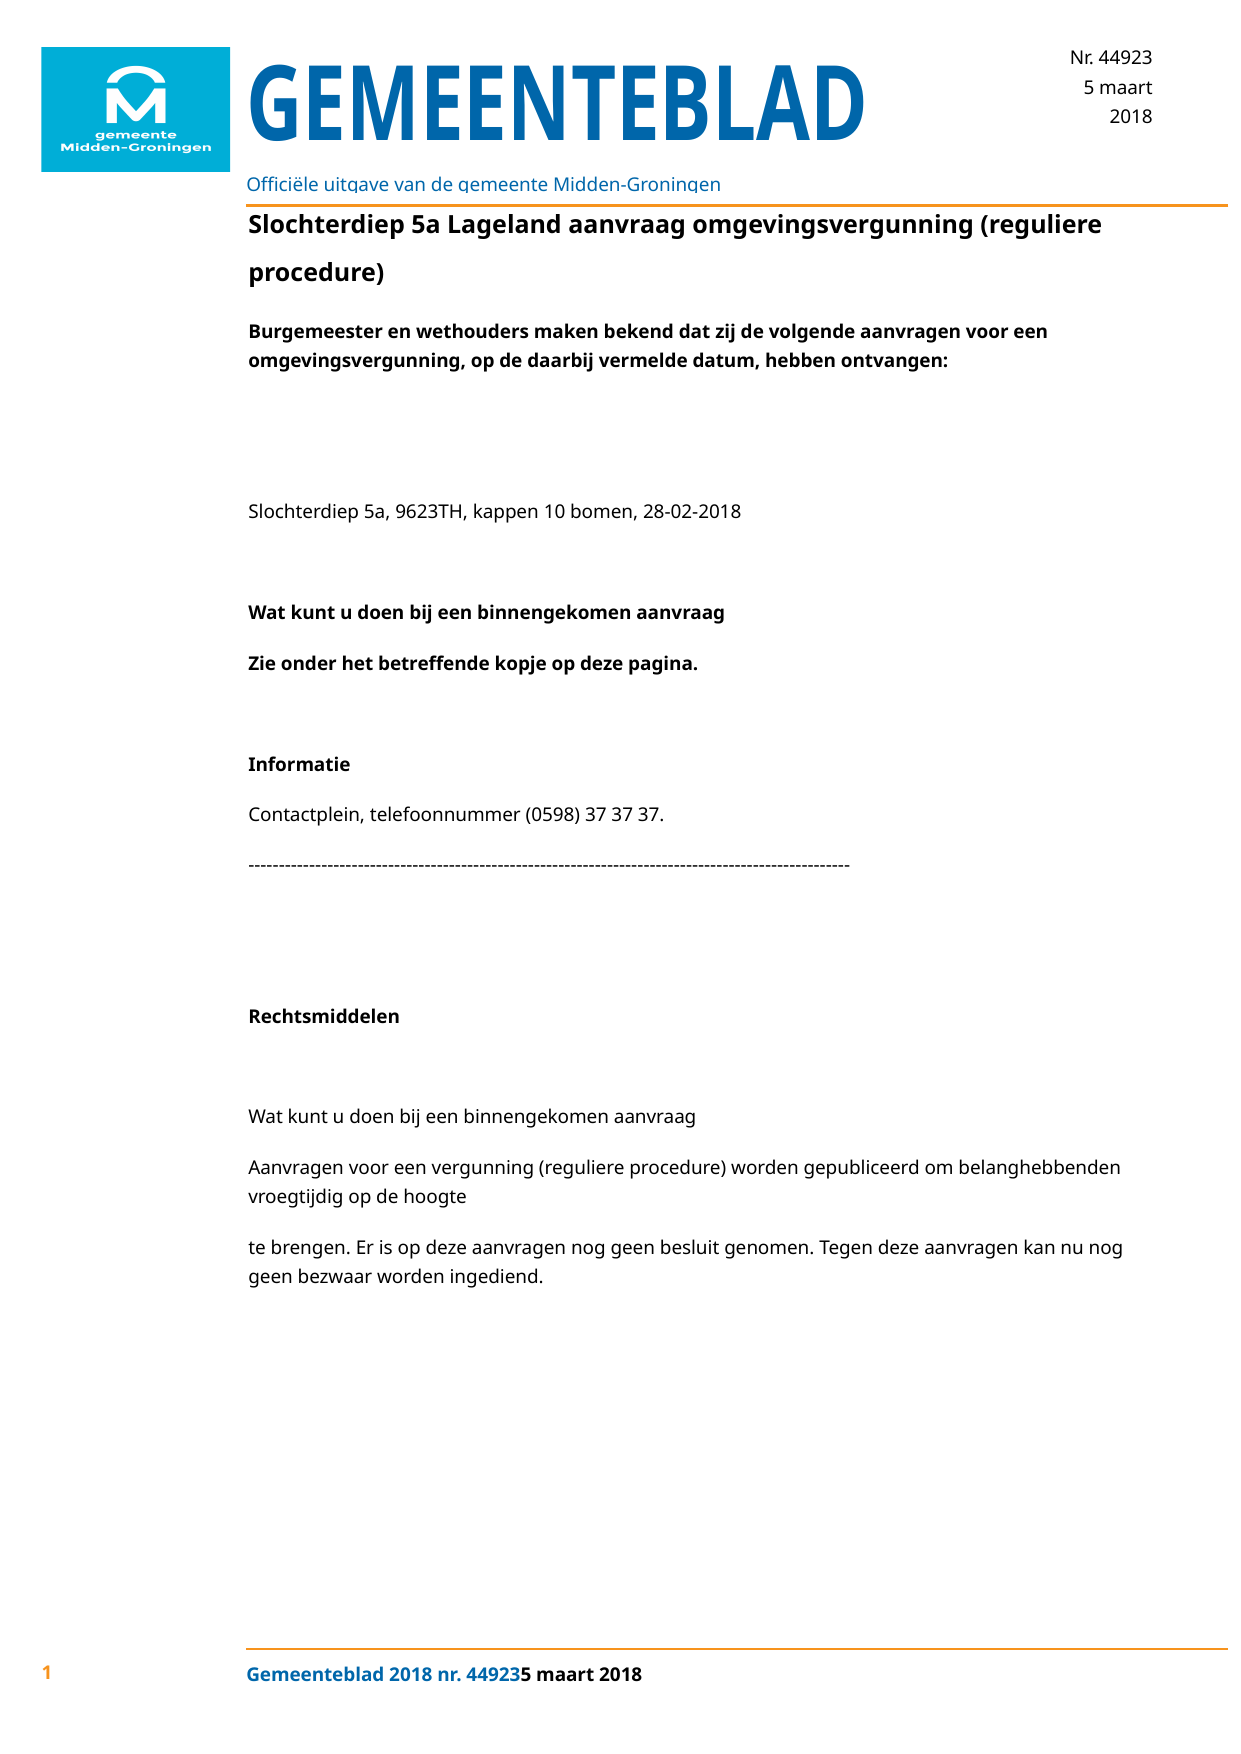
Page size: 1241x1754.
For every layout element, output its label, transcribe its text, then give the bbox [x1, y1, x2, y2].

text Wat kunt u doen bij een binnengekomen aanvraag [248, 599, 1152, 625]
text Slochterdiep 5a Lageland aanvraag omgevingsvergunning (reguliere procedure) [248, 207, 1152, 288]
text te brengen. Er is op deze aanvragen nog geen besluit genomen. Tegen deze aanvragen kan nu nog geen bezwaar worden ingediend. [248, 1234, 1152, 1289]
text Wat kunt u doen bij een binnengekomen aanvraag [248, 1104, 1152, 1129]
text Contactplein, telefoonnummer (0598) 37 37 37. [248, 801, 1152, 827]
text Informatie [248, 751, 1152, 777]
text --------------------------------------------------------------------------------------------------- [248, 852, 1152, 877]
text Zie onder het betreffende kopje op deze pagina. [248, 650, 1152, 676]
text Rechtsmiddelen [248, 1003, 1152, 1029]
picture [184, 146, 190, 153]
picture [107, 89, 165, 122]
text Slochterdiep 5a, 9623TH, kappen 10 bomen, 28-02-2018 [248, 499, 1152, 524]
picture [108, 66, 164, 82]
text Burgemeester en wethouders maken bekend dat zij de volgende aanvragen voor een omgevingsvergunning, op de daarbij vermelde datum, hebben ontvangen: [248, 318, 1152, 373]
text Aanvragen voor een vergunning (reguliere procedure) worden gepubliceerd om belanghebbenden vroegtijdig op de hoogte [248, 1154, 1152, 1209]
